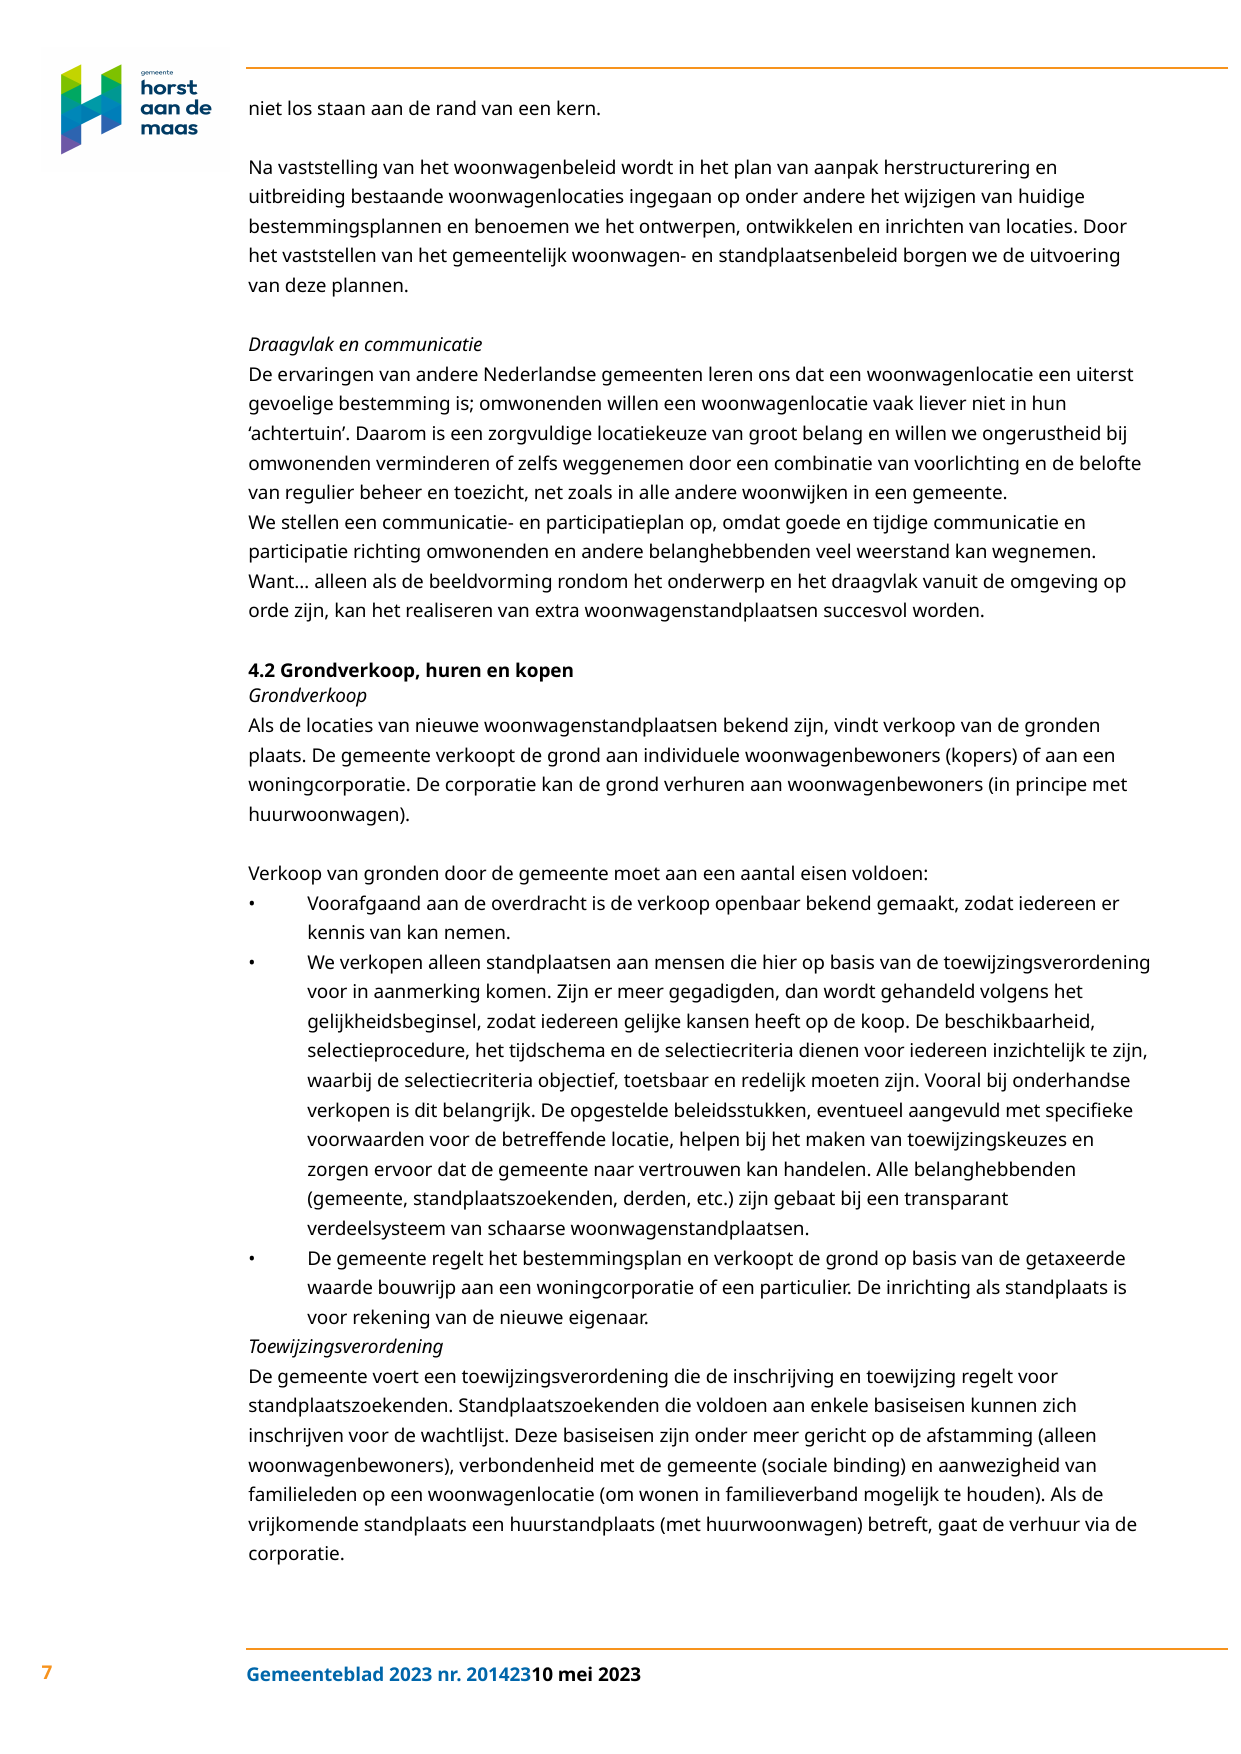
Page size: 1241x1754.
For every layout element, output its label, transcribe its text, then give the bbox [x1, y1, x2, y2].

text De ervaringen van andere Nederlandse gemeenten leren ons dat een woonwagenlocatie een uiterst gevoelige bestemming is; omwonenden willen een woonwagenlocatie vaak liever niet in hun ‘achtertuin’. Daarom is een zorgvuldige locatiekeuze van groot belang en willen we ongerustheid bij omwonenden verminderen of zelfs weggenemen door een combinatie van voorlichting en de belofte van regulier beheer en toezicht, net zoals in alle andere woonwijken in een gemeente. [248, 361, 1152, 505]
list We verkopen alleen standplaatsen aan mensen die hier op basis van de toewijzingsverordening voor in aanmerking komen. Zijn er meer gegadigden, dan wordt gehandeld volgens het gelijkheidsbeginsel, zodat iedereen gelijke kansen heeft op de koop. De beschikbaarheid, selectieprocedure, het tijdschema en de selectiecriteria dienen voor iedereen inzichtelijk te zijn, waarbij de selectiecriteria objectief, toetsbaar en redelijk moeten zijn. Vooral bij onderhandse verkopen is dit belangrijk. De opgestelde beleidsstukken, eventueel aangevuld met specifieke voorwaarden voor de betreffende locatie, helpen bij het maken van toewijzingskeuzes en zorgen ervoor dat de gemeente naar vertrouwen kan handelen. Alle belanghebbenden (gemeente, standplaatszoekenden, derden, etc.) zijn gebaat bij een transparant verdeelsysteem van schaarse woonwagenstandplaatsen. [248, 949, 1152, 1241]
text Na vaststelling van het woonwagenbeleid wordt in het plan van aanpak herstructurering en uitbreiding bestaande woonwagenlocaties ingegaan op onder andere het wijzigen van huidige bestemmingsplannen en benoemen we het ontwerpen, ontwikkelen en inrichten van locaties. Door het vaststellen van het gemeentelijk woonwagen- en standplaatsenbeleid borgen we de uitvoering van deze plannen. [248, 154, 1152, 298]
text We stellen een communicatie- en participatieplan op, omdat goede en tijdige communicatie en participatie richting omwonenden en andere belanghebbenden veel weerstand kan wegnemen. Want… alleen als de beeldvorming rondom het onderwerp en het draagvlak vanuit de omgeving op orde zijn, kan het realiseren van extra woonwagenstandplaatsen succesvol worden. [248, 509, 1152, 623]
text Als de locaties van nieuwe woonwagenstandplaatsen bekend zijn, vindt verkoop van de gronden plaats. De gemeente verkoopt de grond aan individuele woonwagenbewoners (kopers) of aan een woningcorporatie. De corporatie kan de grond verhuren aan woonwagenbewoners (in principe met huurwoonwagen). [248, 712, 1152, 827]
text Draagvlak en communicatie [248, 331, 1152, 357]
picture [41, 47, 231, 172]
text niet los staan aan de rand van een kern. [248, 95, 1152, 121]
list Voorafgaand aan de overdracht is de verkoop openbaar bekend gemaakt, zodat iedereen er kennis van kan nemen. [248, 890, 1152, 945]
text De gemeente voert een toewijzingsverordening die de inschrijving en toewijzing regelt voor standplaatszoekenden. Standplaatszoekenden die voldoen aan enkele basiseisen kunnen zich inschrijven voor de wachtlijst. Deze basiseisen zijn onder meer gericht op de afstamming (alleen woonwagenbewoners), verbondenheid met de gemeente (sociale binding) en aanwezigheid van familieleden op een woonwagenlocatie (om wonen in familieverband mogelijk te houden). Als de vrijkomende standplaats een huurstandplaats (met huurwoonwagen) betreft, gaat de verhuur via de corporatie. [248, 1363, 1152, 1566]
text Grondverkoop [248, 683, 1152, 708]
text Verkoop van gronden door de gemeente moet aan een aantal eisen voldoen: [248, 860, 1152, 886]
text Toewijzingsverordening [248, 1333, 1152, 1359]
list De gemeente regelt het bestemmingsplan en verkoopt de grond op basis van de getaxeerde waarde bouwrijp aan een woningcorporatie of een particulier. De inrichting als standplaats is voor rekening van de nieuwe eigenaar. [248, 1245, 1152, 1329]
text 4.2 Grondverkoop, huren en kopen [248, 657, 1152, 683]
